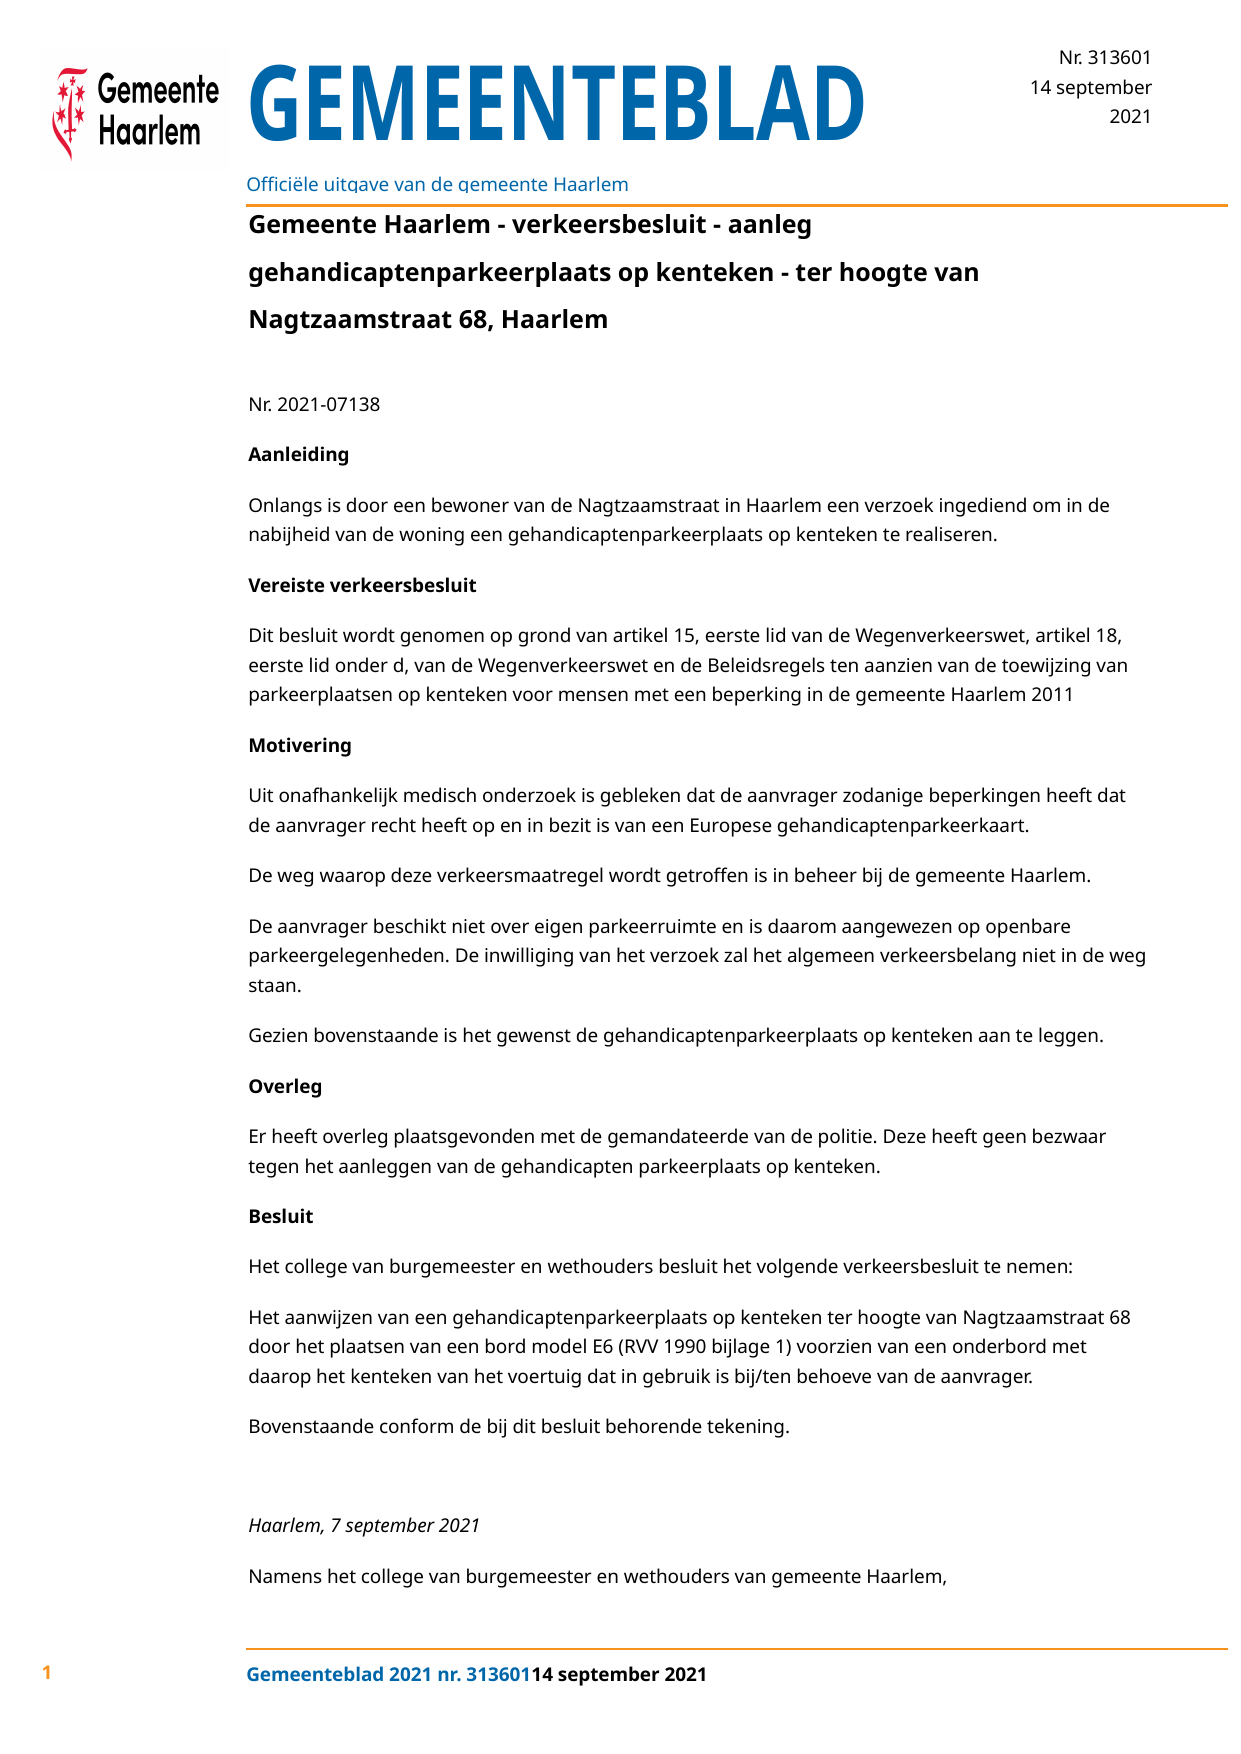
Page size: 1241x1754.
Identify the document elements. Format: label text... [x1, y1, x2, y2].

text Uit onafhankelijk medisch onderzoek is gebleken dat de aanvrager zodanige beperkingen heeft dat de aanvrager recht heeft op en in bezit is van een Europese gehandicaptenparkeerkaart. [248, 782, 1152, 838]
text Gezien bovenstaande is het gewenst de gehandicaptenparkeerplaats op kenteken aan te leggen. [248, 1022, 1152, 1048]
text Vereiste verkeersbesluit [248, 572, 1152, 598]
text Bovenstaande conform de bij dit besluit behorende tekening. [248, 1414, 1152, 1439]
text De weg waarop deze verkeersmaatregel wordt getroffen is in beheer bij de gemeente Haarlem. [248, 862, 1152, 888]
text Het college van burgemeester en wethouders besluit het volgende verkeersbesluit te nemen: [248, 1254, 1152, 1279]
text De aanvrager beschikt niet over eigen parkeerruimte en is daarom aangewezen op openbare parkeergelegenheden. De inwilliging van het verzoek zal het algemeen verkeersbelang niet in de weg staan. [248, 913, 1152, 998]
text Aanleiding [248, 442, 1152, 467]
text Haarlem, 7 september 2021 [248, 1512, 1152, 1538]
text Namens het college van burgemeester en wethouders van gemeente Haarlem, [248, 1563, 1152, 1589]
text Nr. 2021-07138 [248, 391, 1152, 417]
text Besluit [248, 1203, 1152, 1229]
text Er heeft overleg plaatsgevonden met de gemandateerde van de politie. Deze heeft geen bezwaar tegen het aanleggen van de gehandicapten parkeerplaats op kenteken. [248, 1123, 1152, 1179]
text Motivering [248, 732, 1152, 758]
text Onlangs is door een bewoner van de Nagtzaamstraat in Haarlem een verzoek ingediend om in de nabijheid van de woning een gehandicaptenparkeerplaats op kenteken te realiseren. [248, 492, 1152, 547]
text Dit besluit wordt genomen op grond van artikel 15, eerste lid van de Wegenverkeerswet, artikel 18, eerste lid onder d, van de Wegenverkeerswet en de Beleidsregels ten aanzien van de toewijzing van parkeerplaatsen op kenteken voor mensen met een beperking in de gemeente Haarlem 2011 [248, 622, 1152, 707]
text Het aanwijzen van een gehandicaptenparkeerplaats op kenteken ter hoogte van Nagtzaamstraat 68 door het plaatsen van een bord model E6 (RVV 1990 bijlage 1) voorzien van een onderbord met daarop het kenteken van het voertuig dat in gebruik is bij/ten behoeve van de aanvrager. [248, 1304, 1152, 1389]
text Gemeente Haarlem - verkeersbesluit - aanleg gehandicaptenparkeerplaats op kenteken - ter hoogte van Nagtzaamstraat 68, Haarlem [248, 207, 1152, 336]
text Overleg [248, 1073, 1152, 1099]
picture [41, 47, 231, 172]
